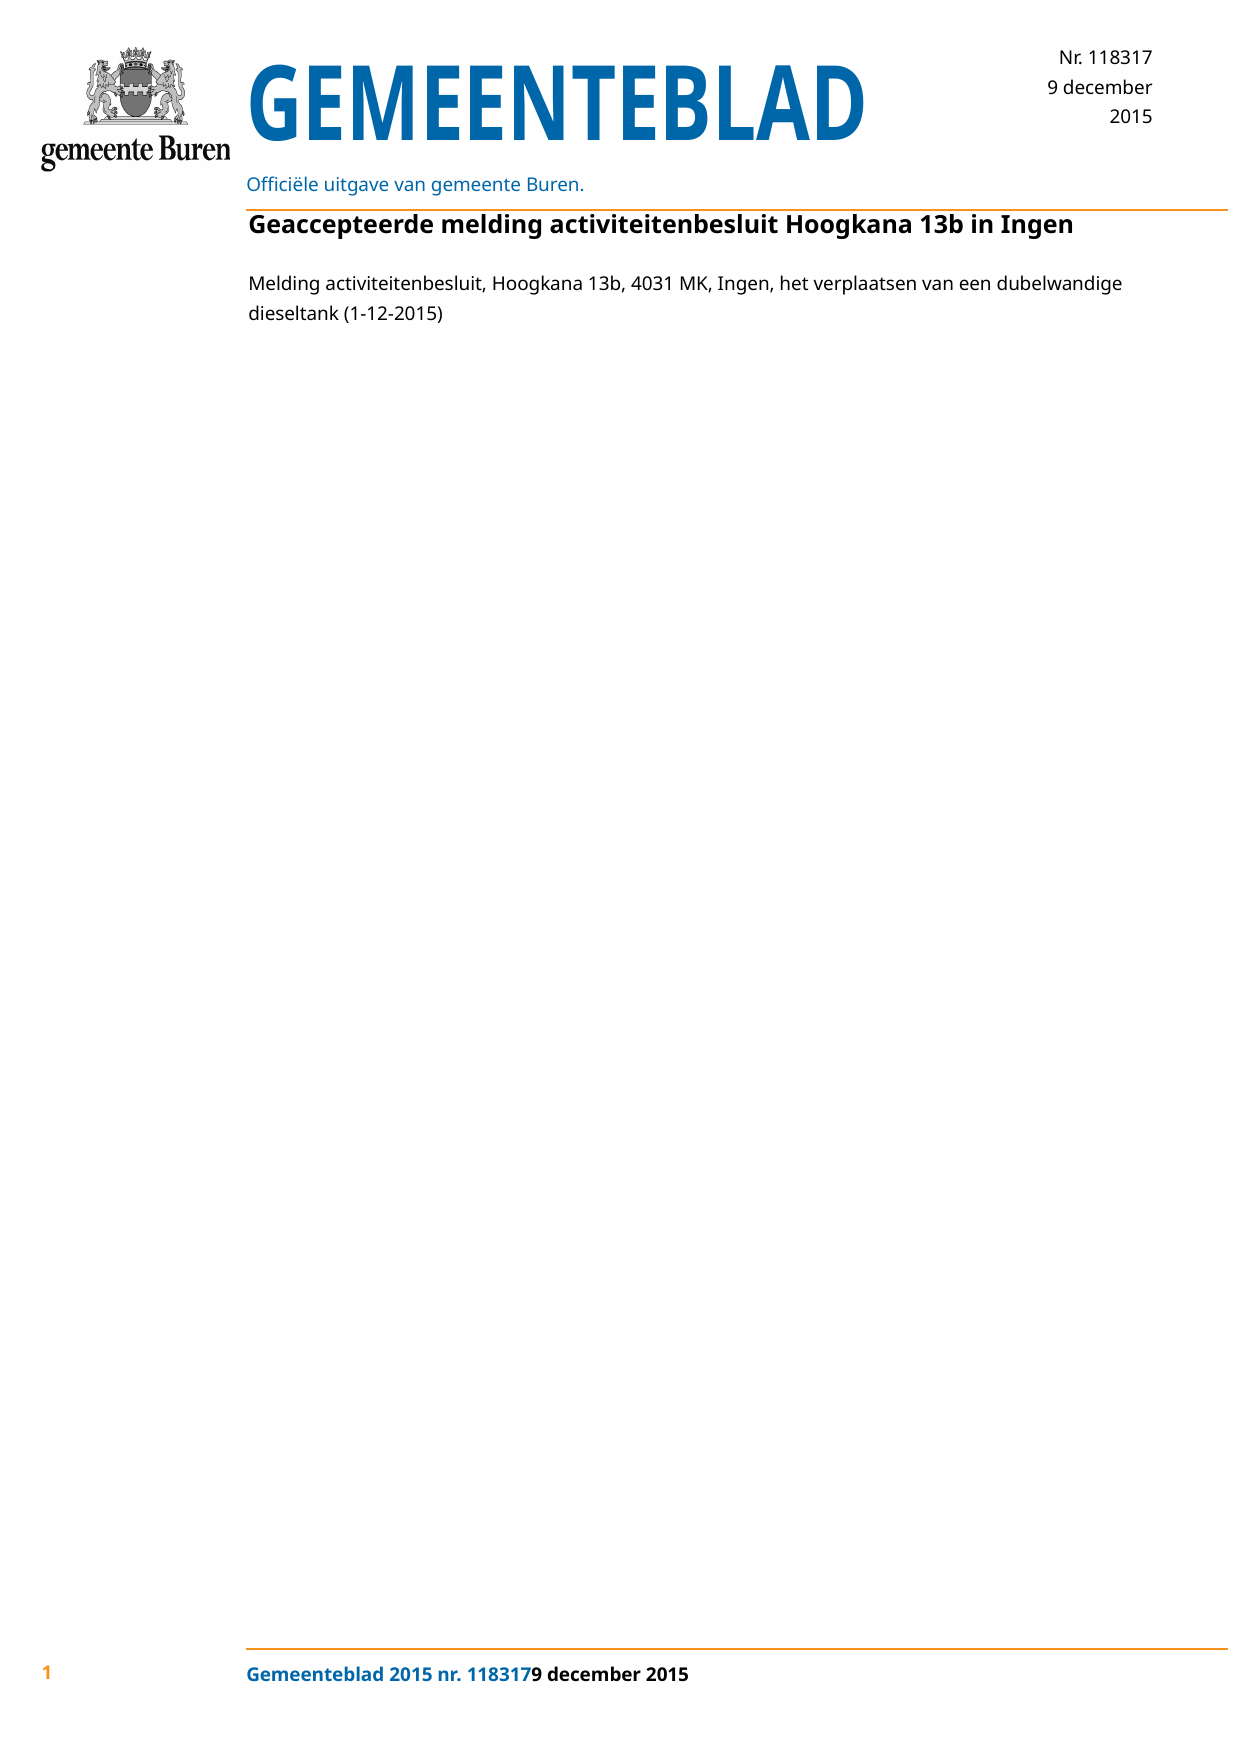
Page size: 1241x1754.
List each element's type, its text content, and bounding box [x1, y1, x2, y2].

text Geaccepteerde melding activiteitenbesluit Hoogkana 13b in Ingen [248, 211, 1152, 241]
text Melding activiteitenbesluit, Hoogkana 13b, 4031 MK, Ingen, het verplaatsen van een dubelwandige dieseltank (1-12-2015) [248, 270, 1152, 326]
picture [41, 47, 231, 172]
